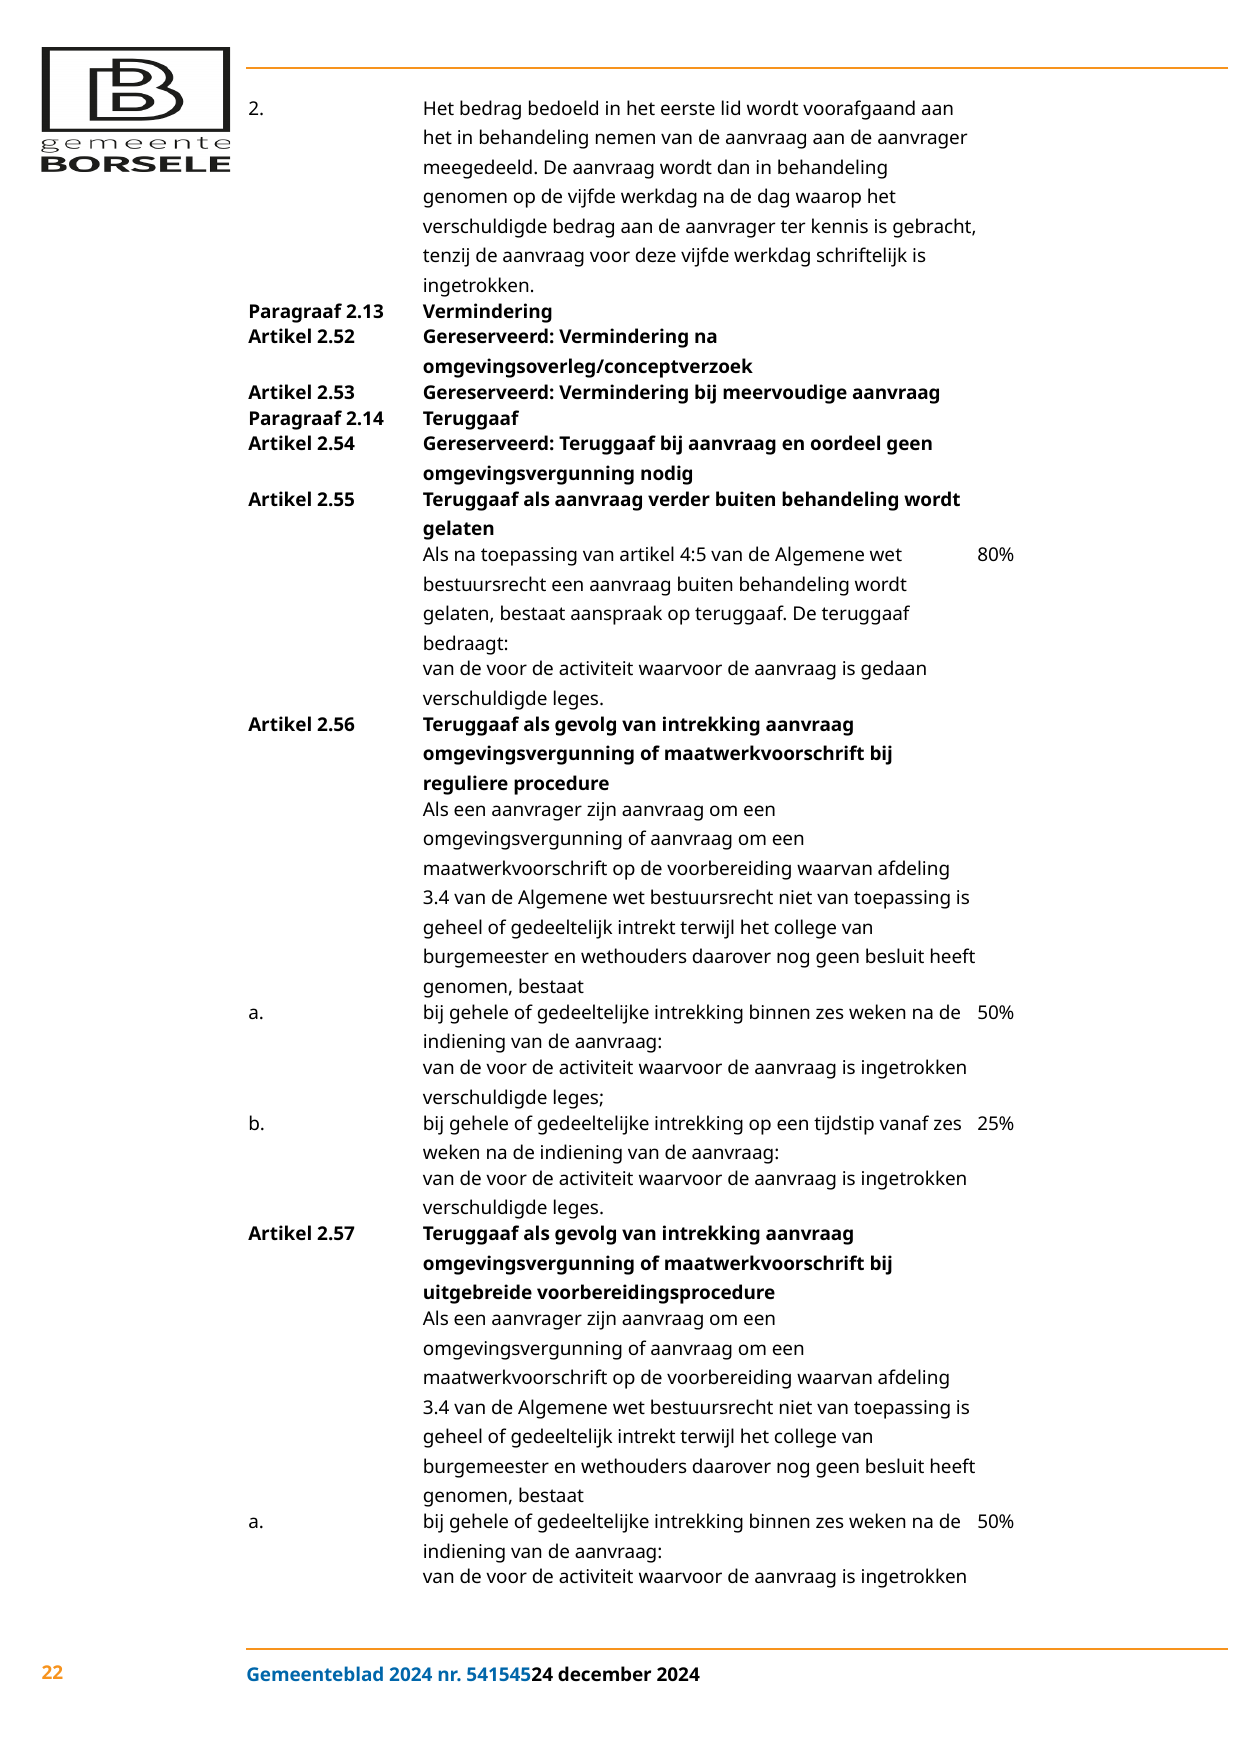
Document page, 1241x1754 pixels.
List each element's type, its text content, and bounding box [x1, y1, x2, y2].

table_cell [977, 324, 1152, 379]
table_cell 2. [248, 95, 423, 298]
table_cell [977, 1165, 1152, 1220]
table_cell Teruggaaf als aanvraag verder buiten behandeling wordt gelaten [423, 486, 977, 541]
table_cell Het bedrag bedoeld in het eerste lid wordt voorafgaand aan het in behandeling nemen van de aanvraag aan de aanvrager meegedeeld. De aanvraag wordt dan in behandeling genomen op de vijfde werkdag na de dag waarop het verschuldigde bedrag aan de aanvrager ter kennis is gebracht, tenzij de aanvraag voor deze vijfde werkdag schriftelijk is ingetrokken. [423, 95, 977, 298]
table_cell 50% [977, 1509, 1152, 1564]
table_cell Gereserveerd: Vermindering na omgevingsoverleg/conceptverzoek [423, 324, 977, 379]
table_cell 80% [977, 541, 1152, 656]
table_cell [977, 405, 1152, 431]
table_cell van de voor de activiteit waarvoor de aanvraag is ingetrokken [423, 1564, 977, 1589]
table_cell Teruggaaf als gevolg van intrekking aanvraag omgevingsvergunning of maatwerkvoorschrift bij uitgebreide voorbereidingsprocedure [423, 1220, 977, 1305]
table_cell Gereserveerd: Vermindering bij meervoudige aanvraag [423, 379, 977, 405]
table_cell Artikel 2.56 [248, 711, 423, 796]
table_cell [977, 1305, 1152, 1508]
table_cell Artikel 2.55 [248, 486, 423, 541]
table_cell [977, 711, 1152, 796]
table_cell [977, 1220, 1152, 1305]
table_cell [248, 1564, 423, 1589]
picture [41, 47, 231, 172]
table_cell [248, 656, 423, 711]
table_cell Als na toepassing van artikel 4:5 van de Algemene wet bestuursrecht een aanvraag buiten behandeling wordt gelaten, bestaat aanspraak op teruggaaf. De teruggaaf bedraagt: [423, 541, 977, 656]
table_cell [977, 1564, 1152, 1589]
table_cell Artikel 2.57 [248, 1220, 423, 1305]
table_cell [977, 379, 1152, 405]
table_cell [977, 431, 1152, 486]
table_cell Paragraaf 2.14 [248, 405, 423, 431]
table_cell [248, 796, 423, 999]
table_cell Artikel 2.53 [248, 379, 423, 405]
table_cell [977, 95, 1152, 298]
table_cell [977, 486, 1152, 541]
table_cell Paragraaf 2.13 [248, 298, 423, 324]
table_cell Artikel 2.52 [248, 324, 423, 379]
table_cell bij gehele of gedeeltelijke intrekking binnen zes weken na de indiening van de aanvraag: [423, 999, 977, 1054]
table_cell bij gehele of gedeeltelijke intrekking binnen zes weken na de indiening van de aanvraag: [423, 1509, 977, 1564]
table_cell van de voor de activiteit waarvoor de aanvraag is ingetrokken verschuldigde leges. [423, 1165, 977, 1220]
table_cell [248, 541, 423, 656]
table_cell [248, 1054, 423, 1110]
table_cell a. [248, 1509, 423, 1564]
table_cell bij gehele of gedeeltelijke intrekking op een tijdstip vanaf zes weken na de indiening van de aanvraag: [423, 1110, 977, 1165]
table_cell [977, 796, 1152, 999]
table_cell [248, 1165, 423, 1220]
table_cell [248, 1305, 423, 1508]
table_cell [977, 656, 1152, 711]
table_cell 50% [977, 999, 1152, 1054]
table_cell Als een aanvrager zijn aanvraag om een omgevingsvergunning of aanvraag om een maatwerkvoorschrift op de voorbereiding waarvan afdeling 3.4 van de Algemene wet bestuursrecht niet van toepassing is geheel of gedeeltelijk intrekt terwijl het college van burgemeester en wethouders daarover nog geen besluit heeft genomen, bestaat [423, 1305, 977, 1508]
table_cell van de voor de activiteit waarvoor de aanvraag is ingetrokken verschuldigde leges; [423, 1054, 977, 1110]
table_cell 25% [977, 1110, 1152, 1165]
table_cell [977, 298, 1152, 324]
table_cell Teruggaaf als gevolg van intrekking aanvraag omgevingsvergunning of maatwerkvoorschrift bij reguliere procedure [423, 711, 977, 796]
table_cell Artikel 2.54 [248, 431, 423, 486]
table_cell Vermindering [423, 298, 977, 324]
table_cell b. [248, 1110, 423, 1165]
table_cell a. [248, 999, 423, 1054]
table_cell Teruggaaf [423, 405, 977, 431]
table_cell Als een aanvrager zijn aanvraag om een omgevingsvergunning of aanvraag om een maatwerkvoorschrift op de voorbereiding waarvan afdeling 3.4 van de Algemene wet bestuursrecht niet van toepassing is geheel of gedeeltelijk intrekt terwijl het college van burgemeester en wethouders daarover nog geen besluit heeft genomen, bestaat [423, 796, 977, 999]
table_cell van de voor de activiteit waarvoor de aanvraag is gedaan verschuldigde leges. [423, 656, 977, 711]
table_cell Gereserveerd: Teruggaaf bij aanvraag en oordeel geen omgevingsvergunning nodig [423, 431, 977, 486]
table_cell [977, 1054, 1152, 1110]
